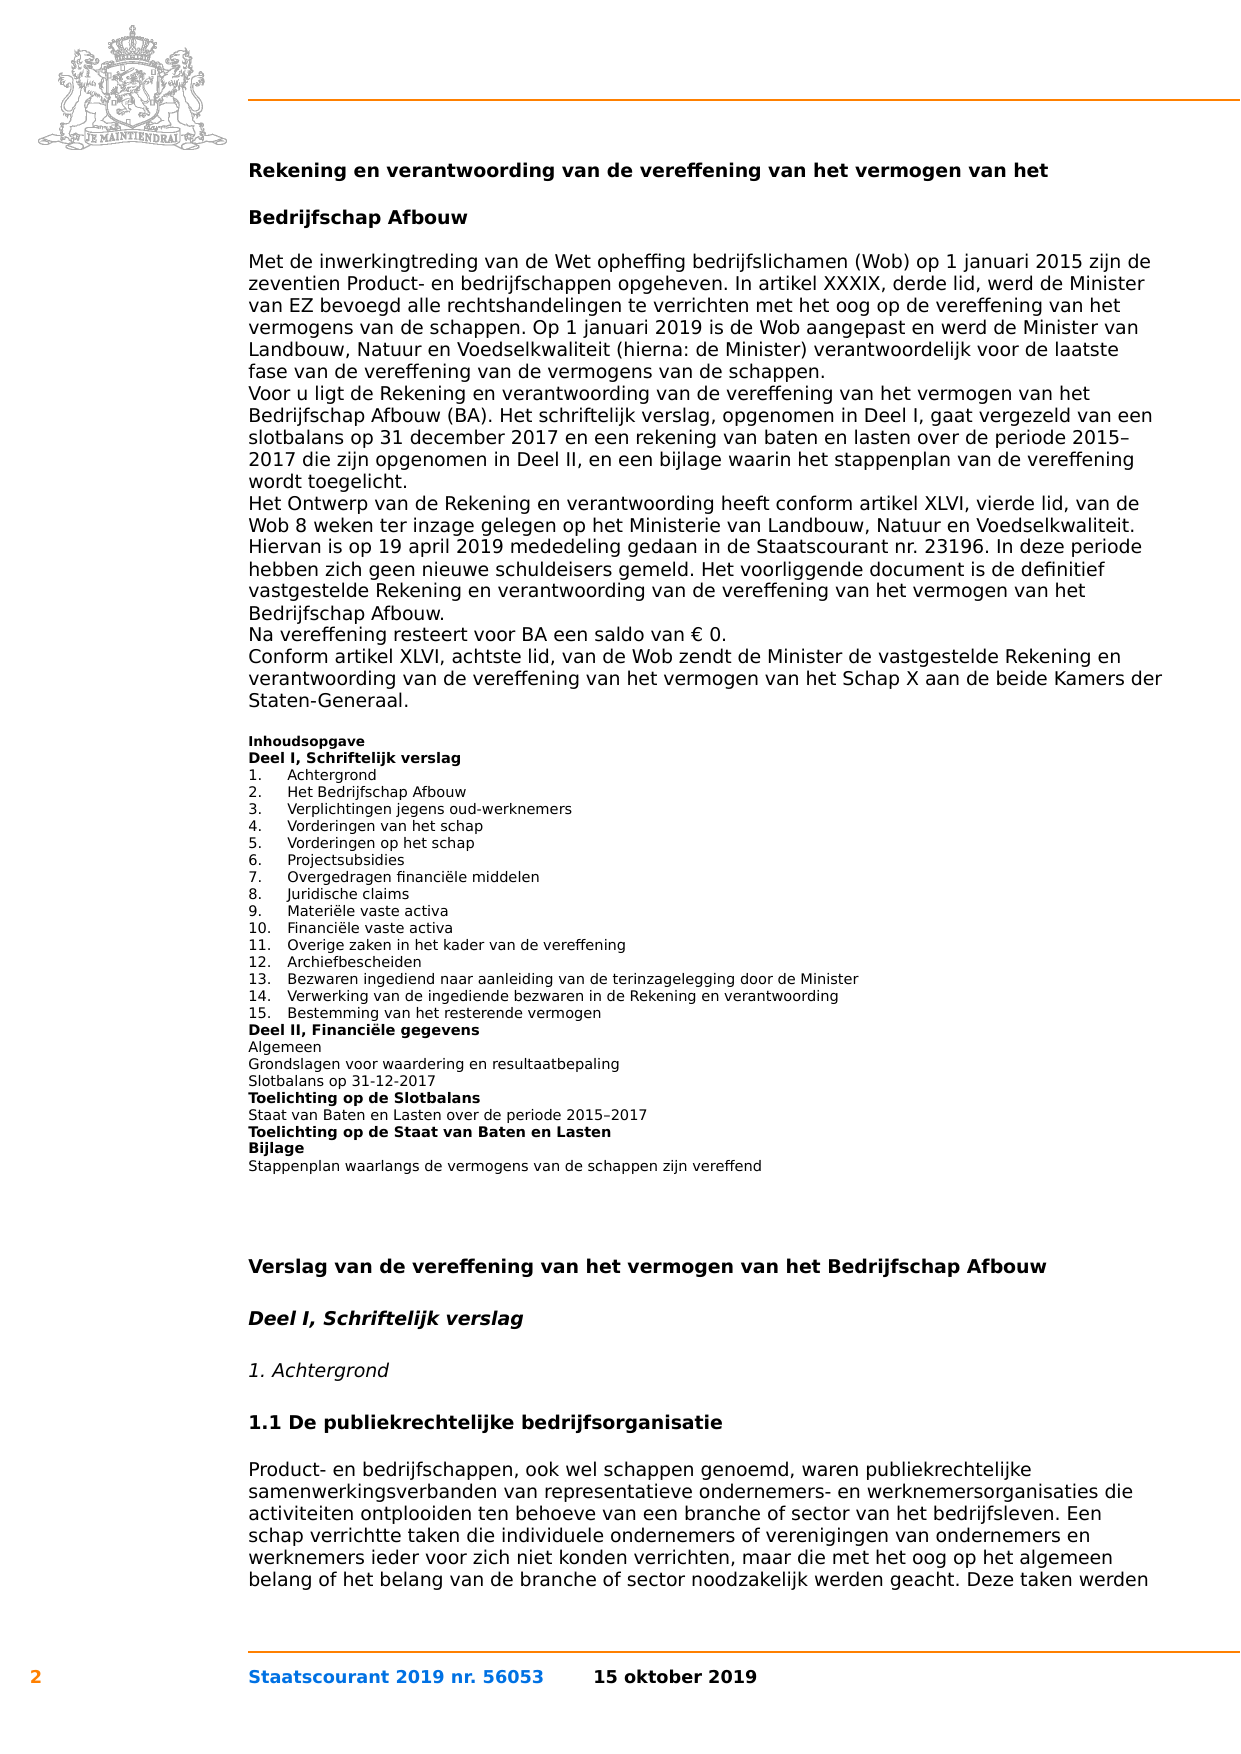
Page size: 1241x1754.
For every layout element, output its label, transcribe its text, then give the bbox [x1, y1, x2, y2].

table_cell Het Bedrijfschap Afbouw [281, 784, 1163, 801]
table_cell Overige zaken in het kader van de vereffening [281, 937, 1163, 954]
table_cell 11. [248, 937, 281, 954]
table_cell 13. [248, 971, 281, 988]
table_cell Juridische claims [281, 886, 1163, 903]
subtitle 1.1 De publiekrechtelijke bedrijfsorganisatie [248, 1412, 1163, 1434]
subtitle Deel I, Schriftelijk verslag [248, 1308, 1163, 1330]
table_cell Verwerking van de ingediende bezwaren in de Rekening en verantwoording [281, 988, 1163, 1004]
text Voor u ligt de Rekening en verantwoording van de vereffening van het vermogen van het Bedrijfschap Afbouw (BA). Het schriftelijk verslag, opgenomen in Deel I, gaat vergezeld van een slotbalans op 31 december 2017 en een rekening van baten en lasten over de periode 2015–2017 die zijn opgenomen in Deel II, en een bijlage waarin het stappenplan van de vereffening wordt toegelicht. [248, 383, 1163, 492]
table_cell Toelichting op de Staat van Baten en Lasten [248, 1124, 1163, 1140]
table_cell Bezwaren ingediend naar aanleiding van de terinzagelegging door de Minister [281, 971, 1163, 988]
table_cell Algemeen [248, 1039, 1163, 1056]
table_cell 15. [248, 1005, 281, 1022]
table_cell 6. [248, 852, 281, 869]
picture [38, 25, 227, 150]
text Conform artikel XLVI, achtste lid, van de Wob zendt de Minister de vastgestelde Rekening en verantwoording van de vereffening van het vermogen van het Schap X aan de beide Kamers der Staten-Generaal. [248, 646, 1163, 712]
text Na vereffening resteert voor BA een saldo van € 0. [248, 624, 1163, 646]
table_cell Slotbalans op 31-12-2017 [248, 1073, 1163, 1089]
table_cell 10. [248, 920, 281, 937]
table_cell Deel II, Financiële gegevens [248, 1022, 1163, 1038]
table_cell Overgedragen financiële middelen [281, 869, 1163, 886]
table_cell Projectsubsidies [281, 852, 1163, 869]
text Product- en bedrijfschappen, ook wel schappen genoemd, waren publiekrechtelijke samenwerkingsverbanden van representatieve ondernemers- en werknemersorganisaties die activiteiten ontplooiden ten behoeve van een branche of sector van het bedrijfsleven. Een schap verrichtte taken die individuele ondernemers of verenigingen van ondernemers en werknemers ieder voor zich niet konden verrichten, maar die met het oog op het algemeen belang of het belang van de branche of sector noodzakelijk werden geacht. Deze taken werden [248, 1459, 1163, 1591]
table_cell Grondslagen voor waardering en resultaatbepaling [248, 1056, 1163, 1072]
text Bedrijfschap Afbouw [248, 207, 1163, 229]
table_cell 5. [248, 835, 281, 852]
subtitle Verslag van de vereffening van het vermogen van het Bedrijfschap Afbouw [248, 1256, 1163, 1278]
table_cell 3. [248, 801, 281, 818]
table_header Inhoudsopgave [248, 734, 1163, 750]
table_cell Vorderingen van het schap [281, 818, 1163, 835]
subtitle Rekening en verantwoording van de vereffening van het vermogen van het [248, 160, 1163, 182]
table_cell 12. [248, 954, 281, 971]
text Het Ontwerp van de Rekening en verantwoording heeft conform artikel XLVI, vierde lid, van de Wob 8 weken ter inzage gelegen op het Ministerie van Landbouw, Natuur en Voedselkwaliteit. Hiervan is op 19 april 2019 mededeling gedaan in de Staatscourant nr. 23196. In deze periode hebben zich geen nieuwe schuldeisers gemeld. Het voorliggende document is de definitief vastgestelde Rekening en verantwoording van de vereffening van het vermogen van het Bedrijfschap Afbouw. [248, 492, 1163, 624]
table_cell 9. [248, 903, 281, 920]
table_cell Materiële vaste activa [281, 903, 1163, 920]
table_cell 2. [248, 784, 281, 801]
table_cell 8. [248, 886, 281, 903]
table_cell Verplichtingen jegens oud-werknemers [281, 801, 1163, 818]
table_cell Financiële vaste activa [281, 920, 1163, 937]
table_cell 14. [248, 988, 281, 1004]
table_cell 4. [248, 818, 281, 835]
table_cell Vorderingen op het schap [281, 835, 1163, 852]
table_cell Archiefbescheiden [281, 954, 1163, 971]
subtitle 1. Achtergrond [248, 1360, 1163, 1382]
table_cell Bestemming van het resterende vermogen [281, 1005, 1163, 1022]
table_cell 7. [248, 869, 281, 886]
table_cell Bijlage [248, 1140, 1163, 1157]
text Met de inwerkingtreding van de Wet opheffing bedrijfslichamen (Wob) op 1 januari 2015 zijn de zeventien Product- en bedrijfschappen opgeheven. In artikel XXXIX, derde lid, werd de Minister van EZ bevoegd alle rechtshandelingen te verrichten met het oog op de vereffening van het vermogens van de schappen. Op 1 januari 2019 is de Wob aangepast en werd de Minister van Landbouw, Natuur en Voedselkwaliteit (hierna: de Minister) verantwoordelijk voor de laatste fase van de vereffening van de vermogens van de schappen. [248, 251, 1163, 383]
table_cell Achtergrond [281, 767, 1163, 784]
table_cell Deel I, Schriftelijk verslag [248, 750, 1163, 767]
table_cell Stappenplan waarlangs de vermogens van de schappen zijn vereffend [248, 1158, 1163, 1174]
table_cell 1. [248, 767, 281, 784]
table_cell Staat van Baten en Lasten over de periode 2015–2017 [248, 1106, 1163, 1123]
table_cell Toelichting op de Slotbalans [248, 1090, 1163, 1106]
